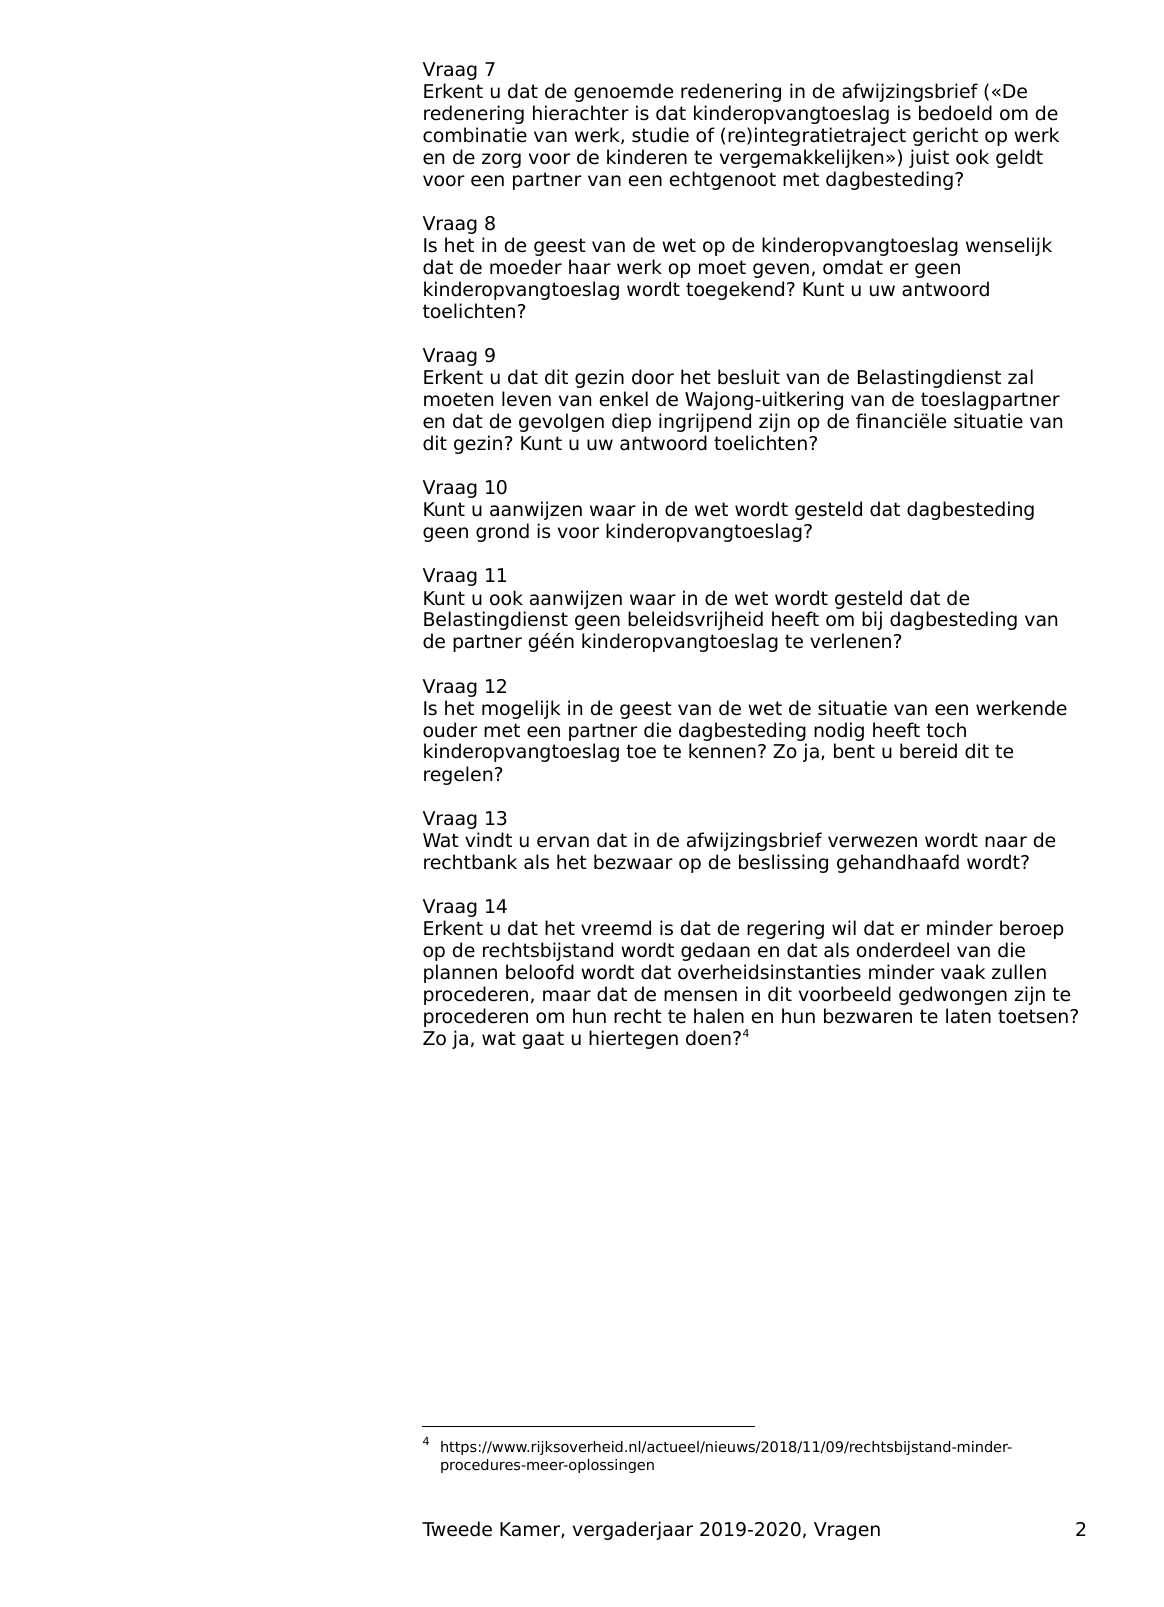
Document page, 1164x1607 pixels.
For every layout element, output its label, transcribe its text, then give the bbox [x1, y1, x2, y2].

text Vraag 12 [422, 676, 1087, 697]
text Is het in de geest van de wet op de kinderopvangtoeslag wenselijk dat de moeder haar werk op moet geven, omdat er geen kinderopvangtoeslag wordt toegekend? Kunt u uw antwoord toelichten? [422, 235, 1087, 323]
text Vraag 11 [422, 565, 1087, 587]
text Erkent u dat het vreemd is dat de regering wil dat er minder beroep op de rechtsbijstand wordt gedaan en dat als onderdeel van die plannen beloofd wordt dat overheidsinstanties minder vaak zullen procederen, maar dat de mensen in dit voorbeeld gedwongen zijn te procederen om hun recht te halen en hun bezwaren te laten toetsen? Zo ja, wat gaat u hiertegen doen? [422, 918, 1087, 1049]
text Vraag 9 [422, 345, 1087, 367]
text Vraag 8 [422, 213, 1087, 235]
text Kunt u ook aanwijzen waar in de wet wordt gesteld dat de Belastingdienst geen beleidsvrijheid heeft om bij dagbesteding van de partner géén kinderopvangtoeslag te verlenen? [422, 587, 1087, 653]
text Vraag 14 [422, 896, 1087, 918]
text Is het mogelijk in de geest van de wet de situatie van een werkende ouder met een partner die dagbesteding nodig heeft toch kinderopvangtoeslag toe te kennen? Zo ja, bent u bereid dit te regelen? [422, 697, 1087, 785]
text Vraag 7 [422, 59, 1087, 81]
text Kunt u aanwijzen waar in de wet wordt gesteld dat dagbesteding geen grond is voor kinderopvangtoeslag? [422, 499, 1087, 543]
text Erkent u dat de genoemde redenering in de afwijzingsbrief («De redenering hierachter is dat kinderopvangtoeslag is bedoeld om de combinatie van werk, studie of (re)integratietraject gericht op werk en de zorg voor de kinderen te vergemakkelijken») juist ook geldt voor een partner van een echtgenoot met dagbesteding? [422, 81, 1087, 191]
text Wat vindt u ervan dat in de afwijzingsbrief verwezen wordt naar de rechtbank als het bezwaar op de beslissing gehandhaafd wordt? [422, 829, 1087, 873]
text https://www.rijksoverheid.nl/actueel/nieuws/2018/11/09/rechtsbijstand-minder-procedures-meer-oplossingen [422, 1435, 1087, 1474]
text Vraag 10 [422, 477, 1087, 499]
text Vraag 13 [422, 808, 1087, 829]
text Erkent u dat dit gezin door het besluit van de Belastingdienst zal moeten leven van enkel de Wajong-uitkering van de toeslagpartner en dat de gevolgen diep ingrijpend zijn op de financiële situatie van dit gezin? Kunt u uw antwoord toelichten? [422, 367, 1087, 455]
